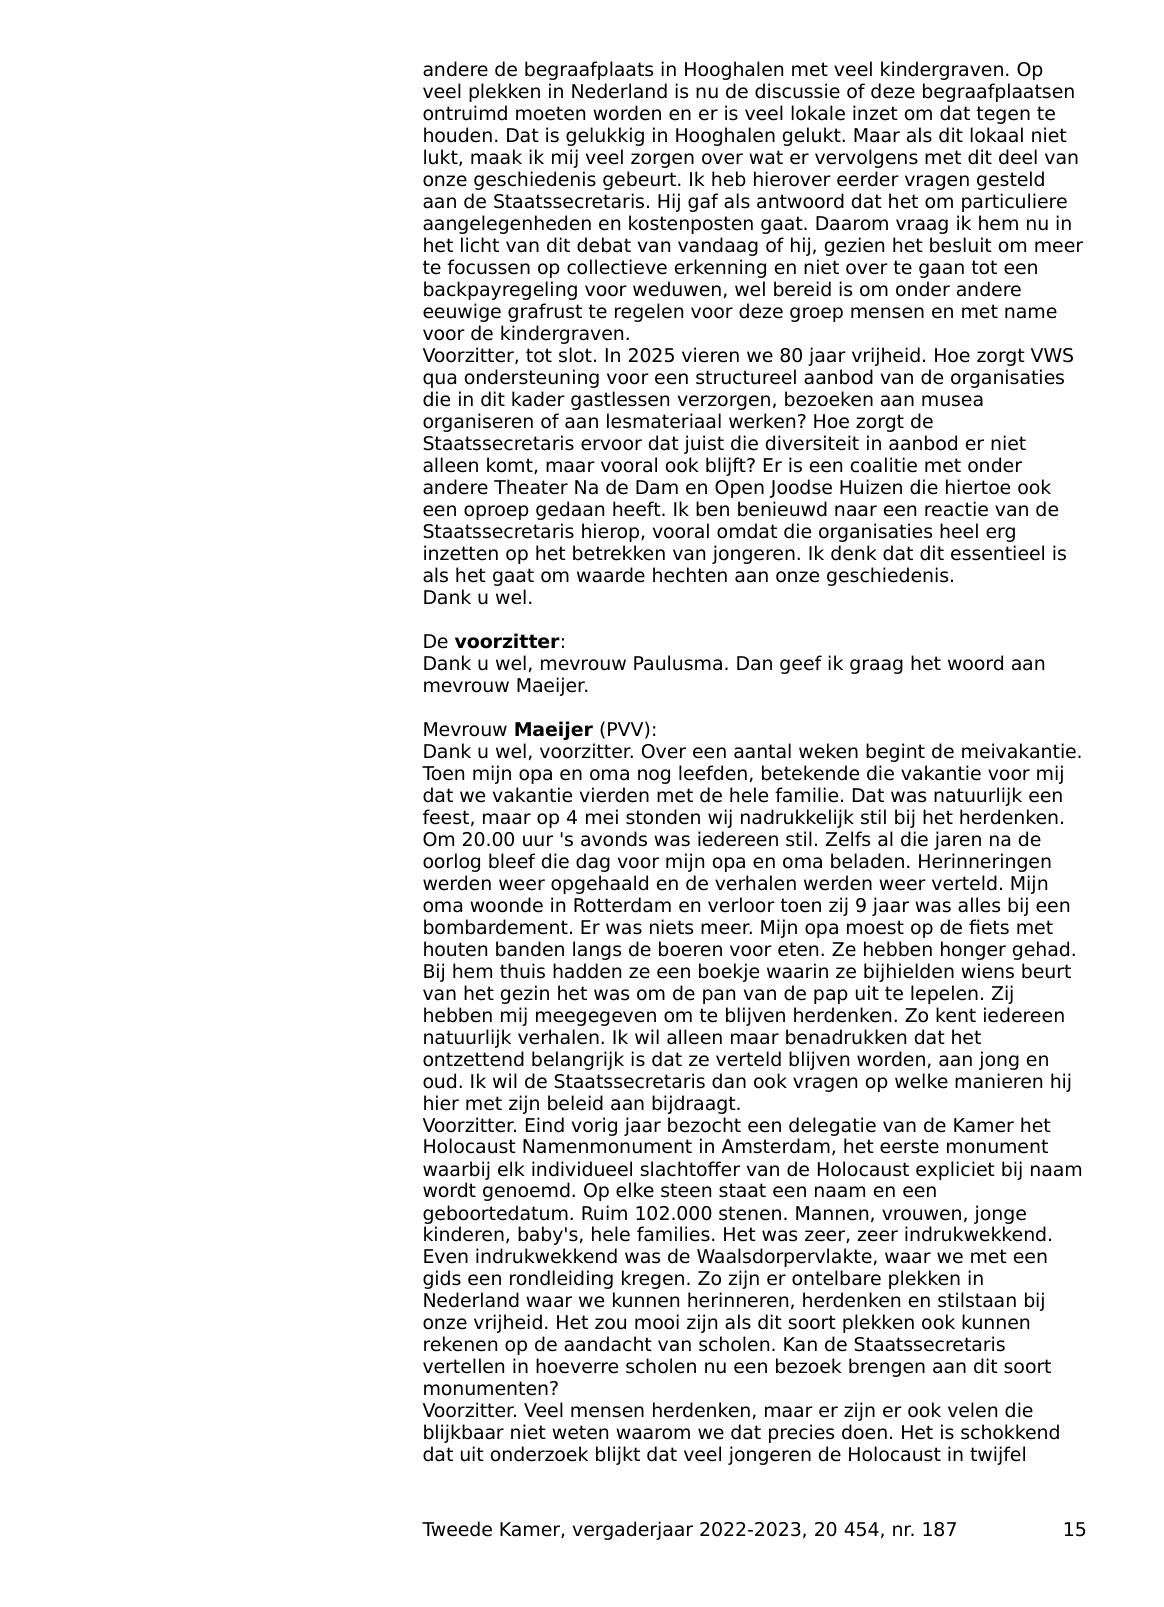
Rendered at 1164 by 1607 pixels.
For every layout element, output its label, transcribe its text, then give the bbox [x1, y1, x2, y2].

text Voorzitter. Eind vorig jaar bezocht een delegatie van de Kamer het Holocaust Namenmonument in Amsterdam, het eerste monument waarbij elk individueel slachtoffer van de Holocaust expliciet bij naam wordt genoemd. Op elke steen staat een naam en een geboortedatum. Ruim 102.000 stenen. Mannen, vrouwen, jonge kinderen, baby's, hele families. Het was zeer, zeer indrukwekkend. Even indrukwekkend was de Waalsdorpervlakte, waar we met een gids een rondleiding kregen. Zo zijn er ontelbare plekken in Nederland waar we kunnen herinneren, herdenken en stilstaan bij onze vrijheid. Het zou mooi zijn als dit soort plekken ook kunnen rekenen op de aandacht van scholen. Kan de Staatssecretaris vertellen in hoeverre scholen nu een bezoek brengen aan dit soort monumenten? [422, 1114, 1087, 1400]
text De voorzitter: [422, 631, 1087, 653]
text andere de begraafplaats in Hooghalen met veel kindergraven. Op veel plekken in Nederland is nu de discussie of deze begraafplaatsen ontruimd moeten worden en er is veel lokale inzet om dat tegen te houden. Dat is gelukkig in Hooghalen gelukt. Maar als dit lokaal niet lukt, maak ik mij veel zorgen over wat er vervolgens met dit deel van onze geschiedenis gebeurt. Ik heb hierover eerder vragen gesteld aan de Staatssecretaris. Hij gaf als antwoord dat het om particuliere aangelegenheden en kostenposten gaat. Daarom vraag ik hem nu in het licht van dit debat van vandaag of hij, gezien het besluit om meer te focussen op collectieve erkenning en niet over te gaan tot een backpayregeling voor weduwen, wel bereid is om onder andere eeuwige grafrust te regelen voor deze groep mensen en met name voor de kindergraven. [422, 59, 1087, 345]
text Voorzitter. Veel mensen herdenken, maar er zijn er ook velen die blijkbaar niet weten waarom we dat precies doen. Het is schokkend dat uit onderzoek blijkt dat veel jongeren de Holocaust in twijfel [422, 1400, 1087, 1466]
text Dank u wel, voorzitter. Over een aantal weken begint de meivakantie. Toen mijn opa en oma nog leefden, betekende die vakantie voor mij dat we vakantie vierden met de hele familie. Dat was natuurlijk een feest, maar op 4 mei stonden wij nadrukkelijk stil bij het herdenken. Om 20.00 uur 's avonds was iedereen stil. Zelfs al die jaren na de oorlog bleef die dag voor mijn opa en oma beladen. Herinneringen werden weer opgehaald en de verhalen werden weer verteld. Mijn oma woonde in Rotterdam en verloor toen zij 9 jaar was alles bij een bombardement. Er was niets meer. Mijn opa moest op de fiets met houten banden langs de boeren voor eten. Ze hebben honger gehad. Bij hem thuis hadden ze een boekje waarin ze bijhielden wiens beurt van het gezin het was om de pan van de pap uit te lepelen. Zij hebben mij meegegeven om te blijven herdenken. Zo kent iedereen natuurlijk verhalen. Ik wil alleen maar benadrukken dat het ontzettend belangrijk is dat ze verteld blijven worden, aan jong en oud. Ik wil de Staatssecretaris dan ook vragen op welke manieren hij hier met zijn beleid aan bijdraagt. [422, 741, 1087, 1114]
text Mevrouw Maeijer (PVV): [422, 719, 1087, 741]
text Voorzitter, tot slot. In 2025 vieren we 80 jaar vrijheid. Hoe zorgt VWS qua ondersteuning voor een structureel aanbod van de organisaties die in dit kader gastlessen verzorgen, bezoeken aan musea organiseren of aan lesmateriaal werken? Hoe zorgt de Staatssecretaris ervoor dat juist die diversiteit in aanbod er niet alleen komt, maar vooral ook blijft? Er is een coalitie met onder andere Theater Na de Dam en Open Joodse Huizen die hiertoe ook een oproep gedaan heeft. Ik ben benieuwd naar een reactie van de Staatssecretaris hierop, vooral omdat die organisaties heel erg inzetten op het betrekken van jongeren. Ik denk dat dit essentieel is als het gaat om waarde hechten aan onze geschiedenis. [422, 345, 1087, 587]
text Dank u wel, mevrouw Paulusma. Dan geef ik graag het woord aan mevrouw Maeijer. [422, 653, 1087, 697]
text Dank u wel. [422, 587, 1087, 608]
